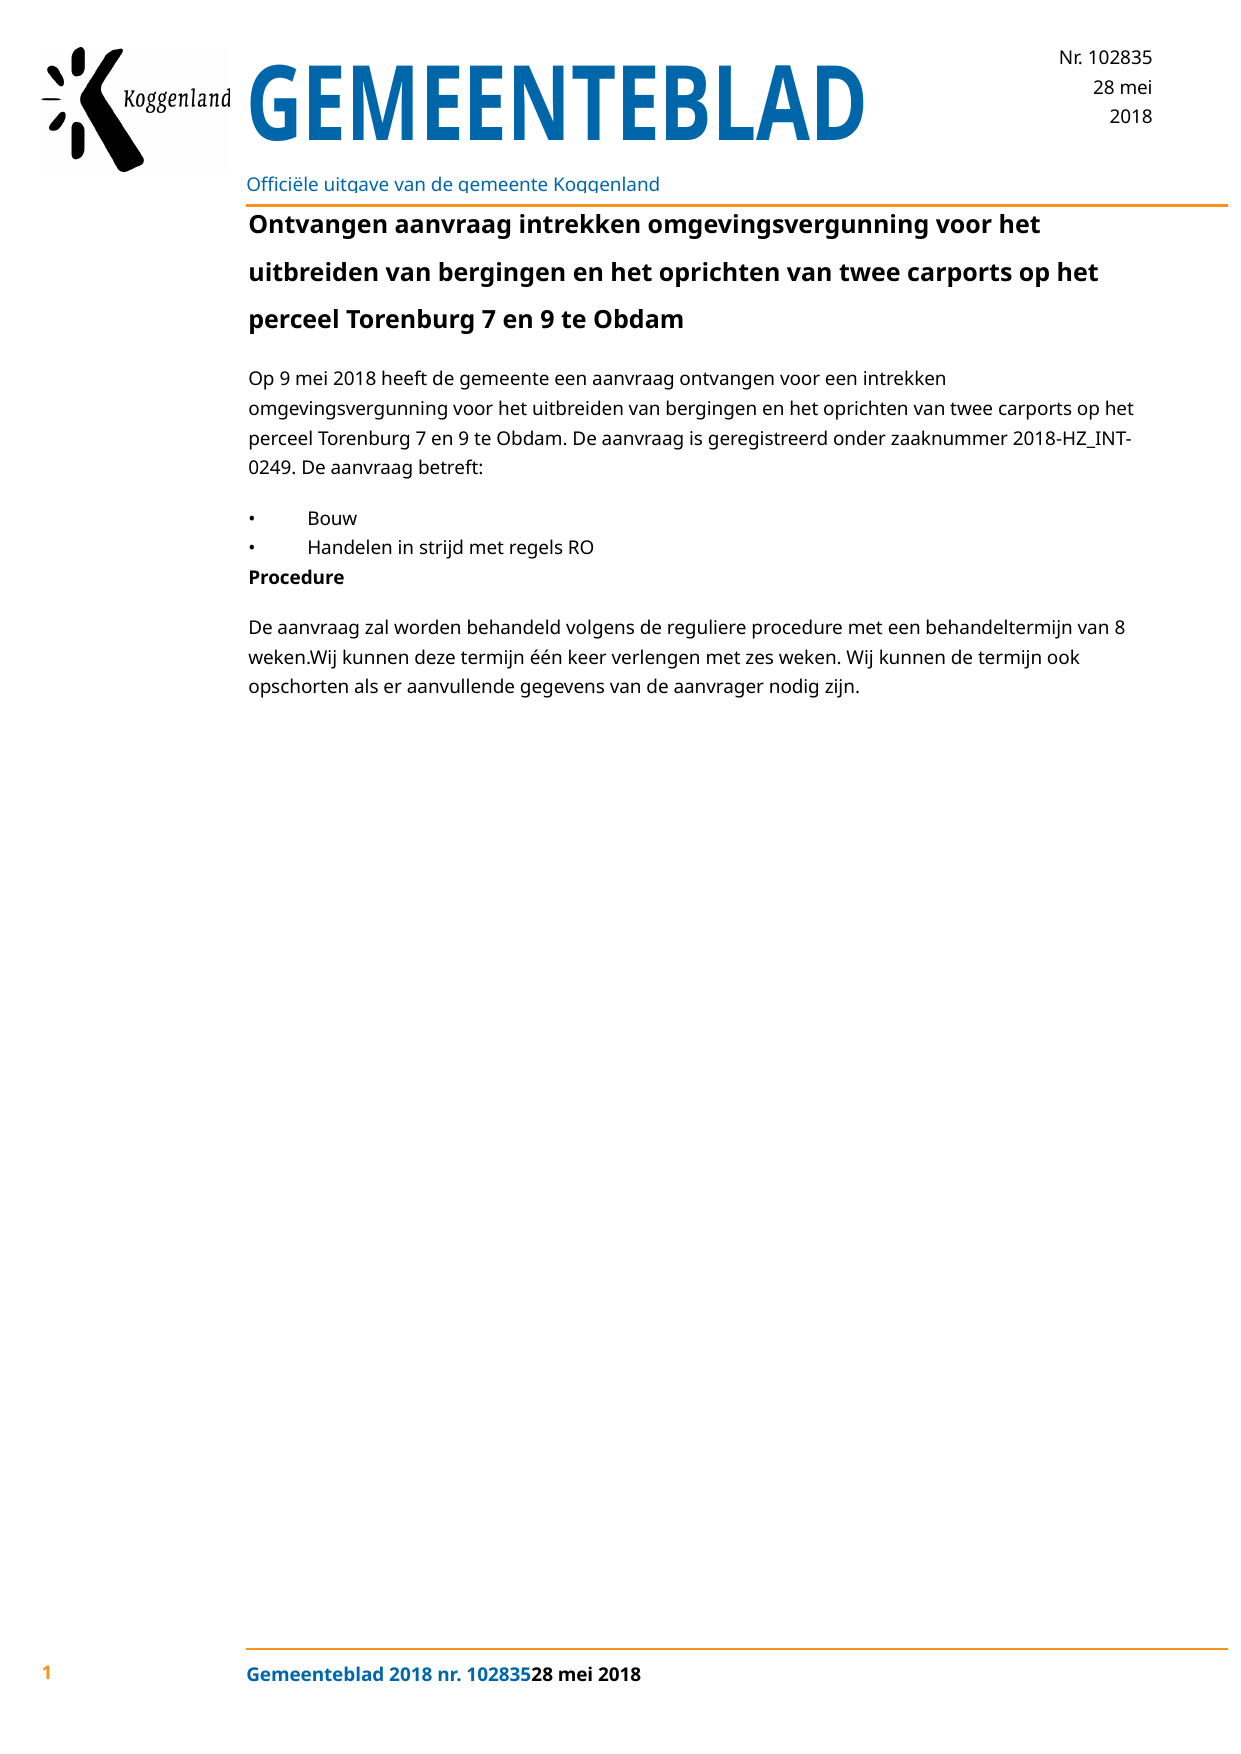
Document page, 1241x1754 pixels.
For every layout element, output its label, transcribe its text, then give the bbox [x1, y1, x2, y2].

list Bouw [248, 505, 1152, 530]
text Procedure [248, 564, 1152, 589]
text De aanvraag zal worden behandeld volgens de reguliere procedure met een behandeltermijn van 8 weken.Wij kunnen deze termijn één keer verlengen met zes weken. Wij kunnen de termijn ook opschorten als er aanvullende gegevens van de aanvrager nodig zijn. [248, 614, 1152, 699]
list Handelen in strijd met regels RO [248, 534, 1152, 560]
text Ontvangen aanvraag intrekken omgevingsvergunning voor het uitbreiden van bergingen en het oprichten van twee carports op het perceel Torenburg 7 en 9 te Obdam [248, 207, 1152, 336]
text Op 9 mei 2018 heeft de gemeente een aanvraag ontvangen voor een intrekken omgevingsvergunning voor het uitbreiden van bergingen en het oprichten van twee carports op het perceel Torenburg 7 en 9 te Obdam. De aanvraag is geregistreerd onder zaaknummer 2018-HZ_INT-0249. De aanvraag betreft: [248, 366, 1152, 480]
picture [41, 47, 231, 172]
